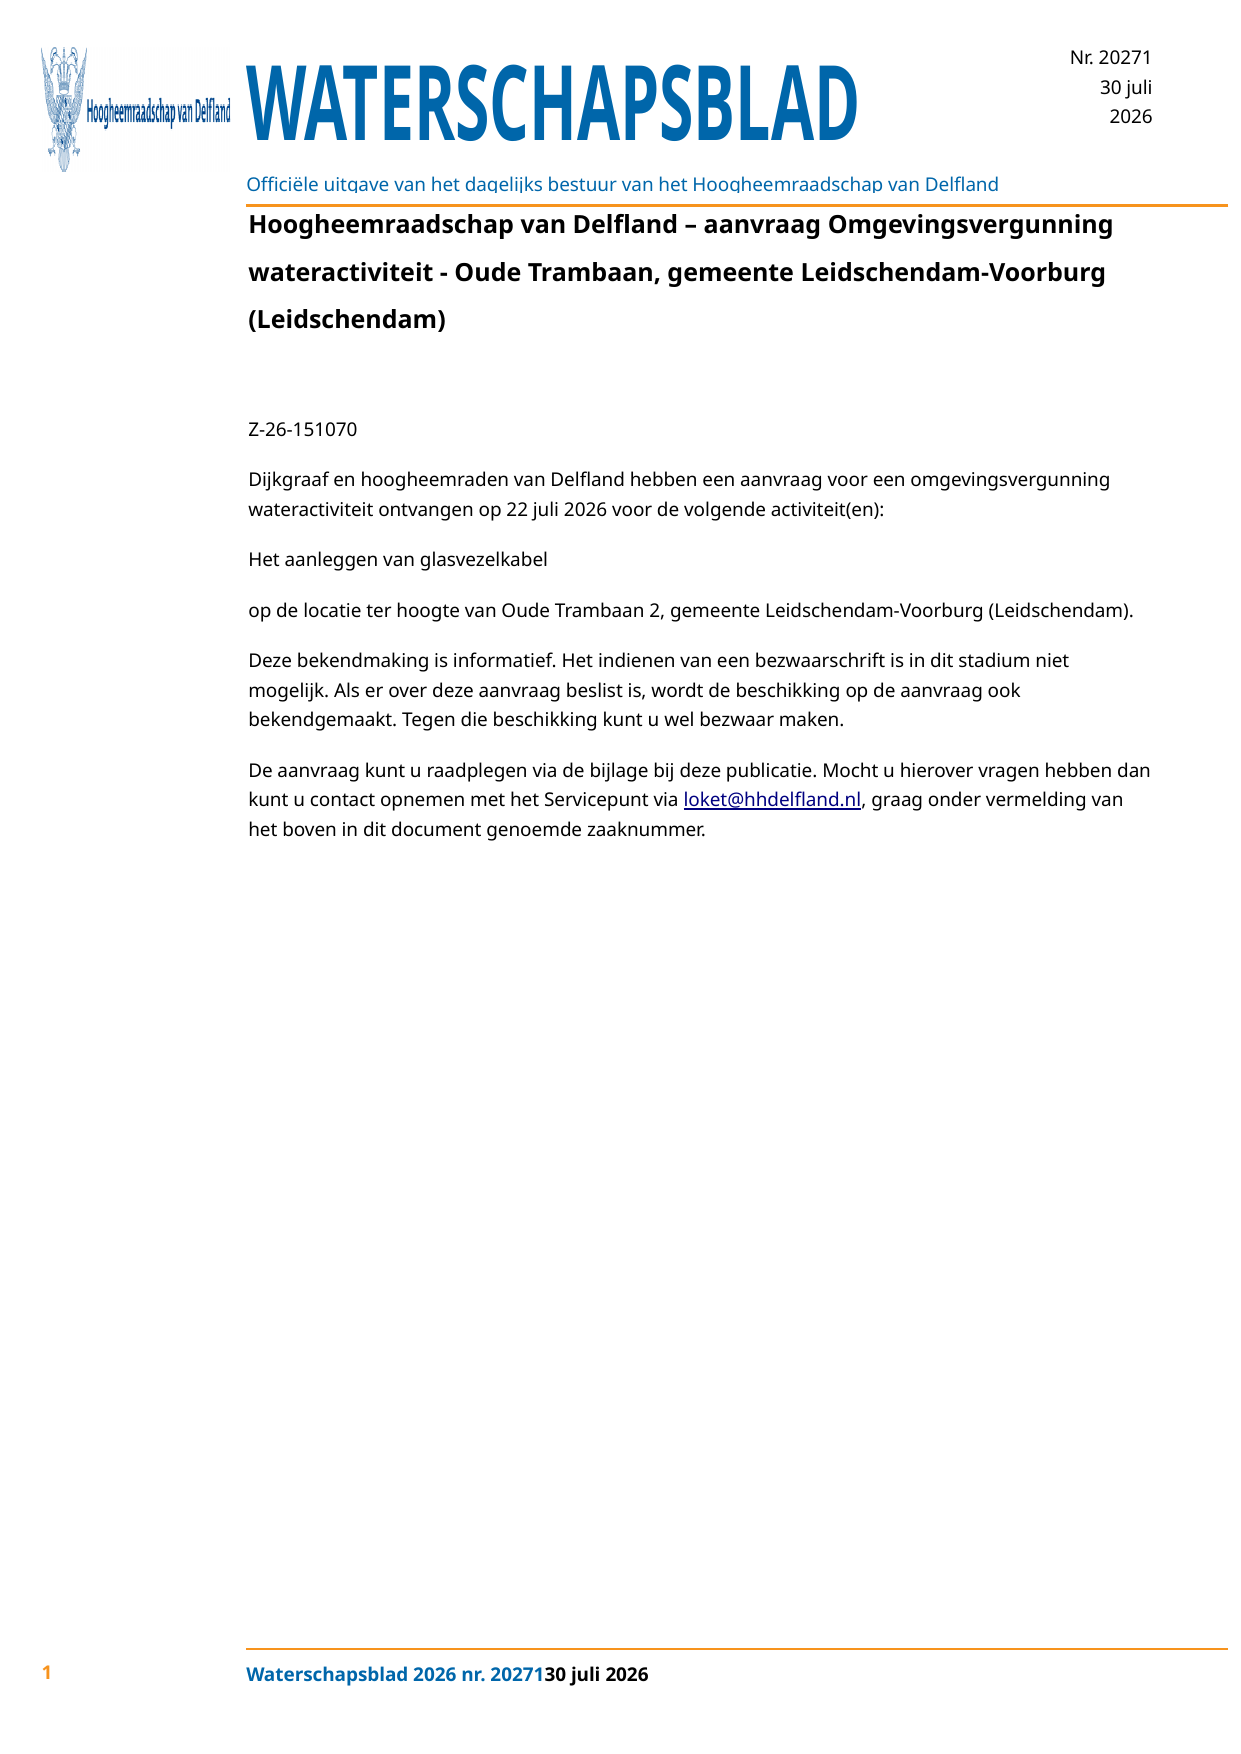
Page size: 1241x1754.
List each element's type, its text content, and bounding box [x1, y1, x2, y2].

text op de locatie ter hoogte van Oude Trambaan 2, gemeente Leidschendam-Voorburg (Leidschendam). [248, 597, 1152, 622]
text Het aanleggen van glasvezelkabel [248, 546, 1152, 572]
text De aanvraag kunt u raadplegen via de bijlage bij deze publicatie. Mocht u hierover vragen hebben dan kunt u contact opnemen met het Servicepunt via loket@hhdelfland.nl, graag onder vermelding van het boven in dit document genoemde zaaknummer. [248, 757, 1152, 842]
text Dijkgraaf en hoogheemraden van Delfland hebben een aanvraag voor een omgevingsvergunning wateractiviteit ontvangen op 22 juli 2026 voor de volgende activiteit(en): [248, 466, 1152, 522]
text Hoogheemraadschap van Delfland – aanvraag Omgevingsvergunning wateractiviteit - Oude Trambaan, gemeente Leidschendam-Voorburg (Leidschendam) [248, 207, 1152, 336]
picture [41, 47, 231, 172]
text Z-26-151070 [248, 416, 1152, 442]
text Deze bekendmaking is informatief. Het indienen van een bezwaarschrift is in dit stadium niet mogelijk. Als er over deze aanvraag beslist is, wordt de beschikking op de aanvraag ook bekendgemaakt. Tegen die beschikking kunt u wel bezwaar maken. [248, 647, 1152, 732]
